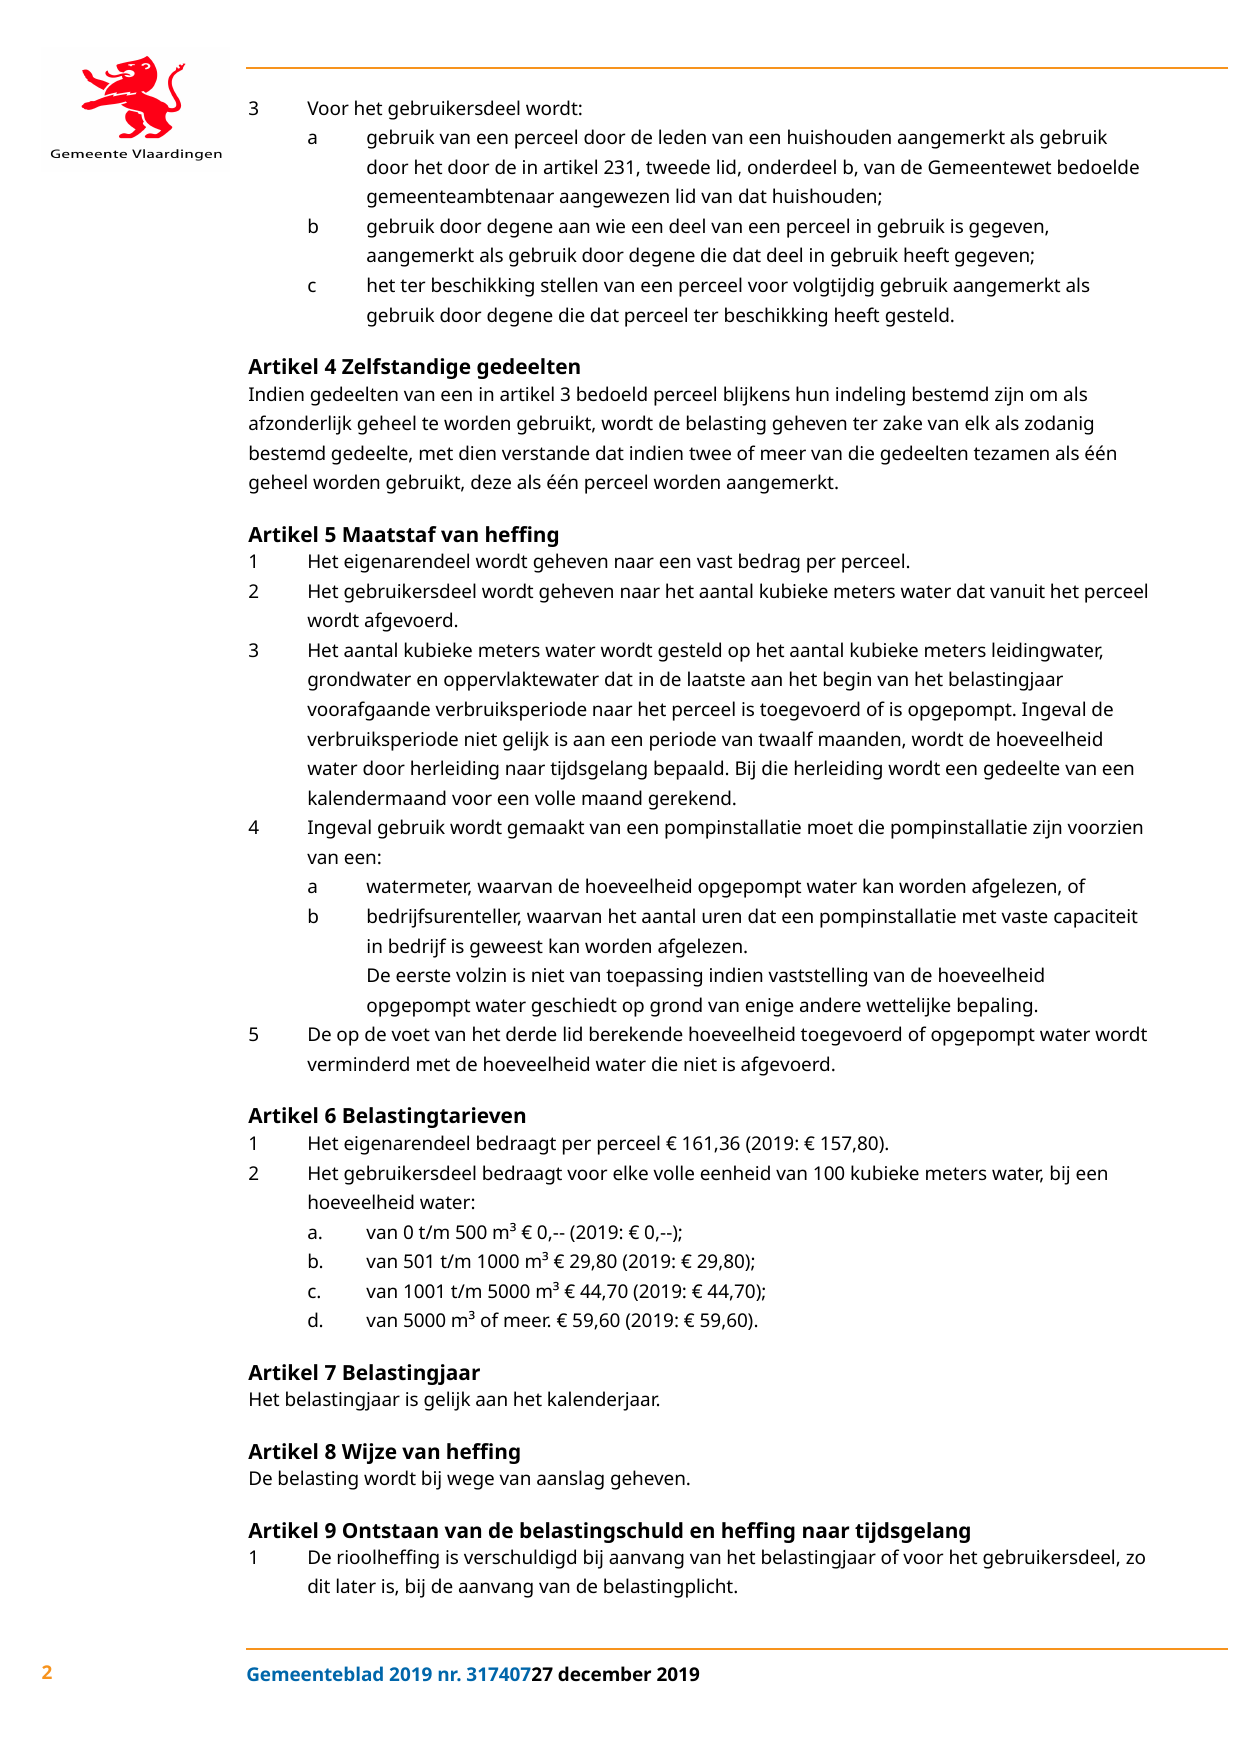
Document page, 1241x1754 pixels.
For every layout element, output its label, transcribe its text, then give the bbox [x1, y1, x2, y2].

list watermeter, waarvan de hoeveelheid opgepompt water kan worden afgelezen, of [307, 874, 1152, 899]
list Het eigenarendeel bedraagt per perceel € 161,36 (2019: € 157,80). [248, 1130, 1152, 1156]
text Artikel 5 Maatstaf van heffing [248, 520, 1152, 548]
list bedrijfsurenteller, waarvan het aantal uren dat een pompinstallatie met vaste capaciteit in bedrijf is geweest kan worden afgelezen. [307, 903, 1152, 959]
list De op de voet van het derde lid berekende hoeveelheid t­oe­g­e­v­o­erd of opg­e­p­ompt water wordt verminderd met de hoe­veel­heid water die niet is afge­voerd. [248, 1022, 1152, 1077]
text Indien gedeelten van een in artikel 3 bedoeld perceel blijkens hun indeling bestemd zijn om als afzonderlijk geheel te worden gebruikt, wordt de belasting geheven ter zake van elk als zodanig bestemd gedeelte, met dien verstande dat indien twee of meer van die gedeelten tezamen als één geheel worden gebruikt, deze als één perceel worden aangemerkt. [248, 381, 1152, 495]
list gebruik van een perceel door de leden van een huishouden aangemerkt als gebruik door het door de in artikel 231, tweede lid, onderdeel b, van de Gemeentewet bedoelde gemeenteambtenaar aangewezen lid van dat huishouden; [307, 124, 1152, 209]
text Artikel 9 Ontstaan van de belastingschuld en heffing naar tijdsgelang [248, 1516, 1152, 1544]
list Voor het gebruikersdeel wordt: [248, 95, 1152, 121]
list De eerste volzin is niet van toepassing indien vaststelling van de hoeveelheid opgepompt water geschiedt op grond van enige andere wettelijke bepaling. [307, 962, 1152, 1018]
text Artikel 4 Zelfstandige gedeelten [248, 352, 1152, 381]
text Artikel 7 Belastingjaar [248, 1358, 1152, 1386]
list De rioolheffing is verschuldigd bij aanvang van het belastingjaar of voor het gebruikersdeel, zo dit later is, bij de aanvang van de belastingplicht. [248, 1544, 1152, 1599]
list Het gebruikersdeel wordt geheven naar het aantal kubieke meters water dat vanuit het perceel wordt afgevoerd. [248, 578, 1152, 633]
text Het belastingjaar is gelijk aan het kalenderjaar. [248, 1386, 1152, 1412]
list Het gebruikersdeel bedraagt voor elke volle eenheid van 100 kubieke meters water, bij een hoeveelheid water: [248, 1160, 1152, 1215]
list Het eigenarendeel wordt geheven naar een vast bedrag per perceel. [248, 548, 1152, 574]
text Artikel 8 Wijze van heffing [248, 1437, 1152, 1465]
list van 5000 m³ of meer. € 59,60 (2019: € 59,60). [307, 1308, 1152, 1333]
picture [41, 47, 231, 172]
list Het aantal kubieke meters water wordt gesteld op het aantal kubieke meters leidingwater, grondwater en oppervlaktewater dat in de laatste aan het begin van het belastingjaar voorafgaande verbruiksperiode naar het perceel is toegevoerd of is opgepompt. Ingeval de verbruiksperiode niet gelijk is aan een periode van twaalf maanden, wordt de hoeveelheid water door herleiding naar tijdsgelang bepaald. Bij die herleiding wordt een gedeelte van een kalendermaand voor een volle maand gerekend. [248, 637, 1152, 811]
list gebruik door degene aan wie een deel van een perceel in gebruik is gegeven, aangemerkt als gebruik door degene die dat deel in gebruik heeft gegeven; [307, 213, 1152, 268]
list Ingeval gebruik wordt gemaakt van een pompinstallatie moet die pompinstallatie zijn voorzien van een: [248, 814, 1152, 870]
list van 1001 t/m 5000 m³ € 44,70 (2019: € 44,70); [307, 1278, 1152, 1304]
text De belasting wordt bij wege van aanslag geheven. [248, 1465, 1152, 1491]
list het ter beschikking stellen van een perceel voor volgtijdig gebruik aangemerkt als gebruik door degene die dat perceel ter beschikking heeft gesteld. [307, 272, 1152, 328]
text Artikel 6 Belastingtarieven [248, 1102, 1152, 1130]
list van 501 t/m 1000 m³ € 29,80 (2019: € 29,80); [307, 1248, 1152, 1274]
list van 0 t/m 500 m³ € 0,-- (2019: € 0,--); [307, 1219, 1152, 1244]
